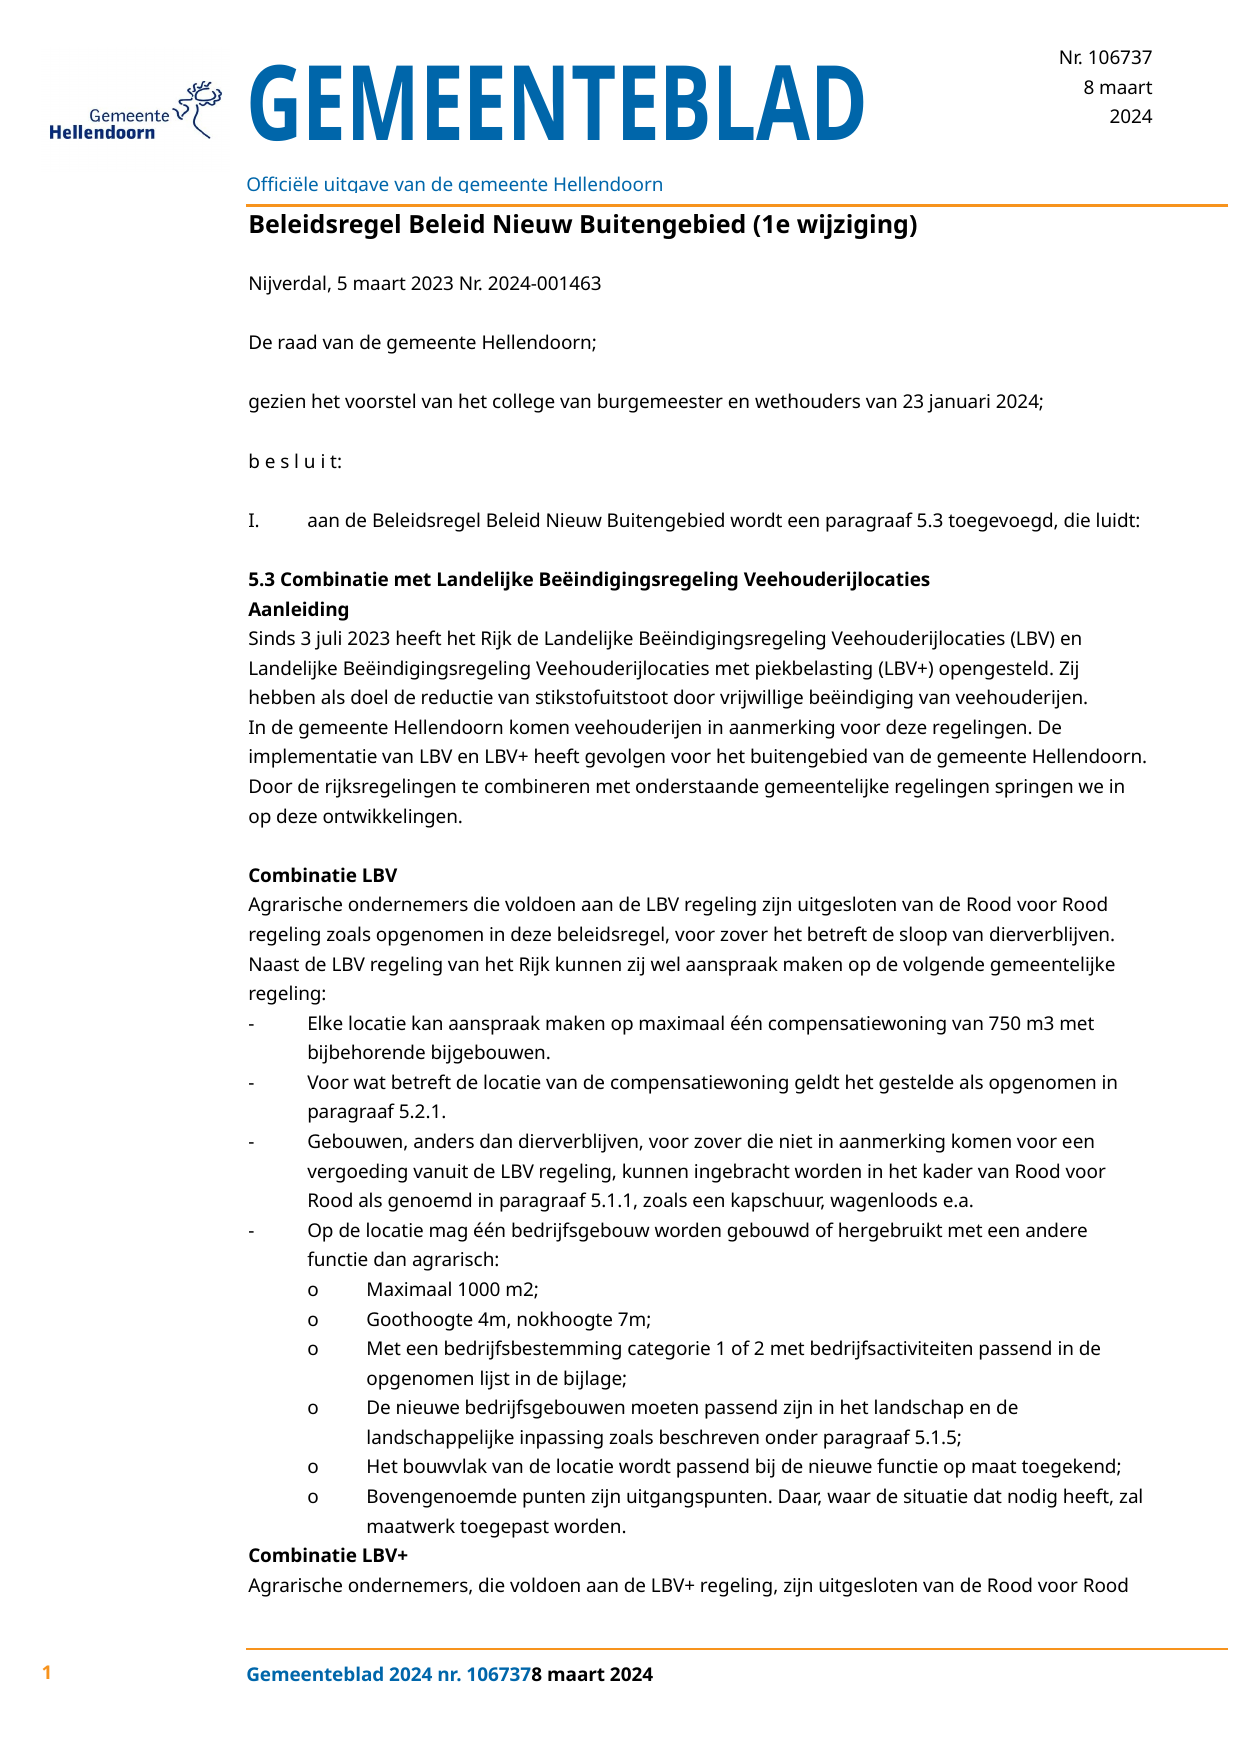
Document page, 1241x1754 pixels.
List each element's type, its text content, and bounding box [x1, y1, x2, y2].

text Beleidsregel Beleid Nieuw Buitengebied (1e wijziging) [248, 207, 1152, 241]
list Voor wat betreft de locatie van de compensatiewoning geldt het gestelde als opgenomen in paragraaf 5.2.1. [248, 1069, 1152, 1124]
list Met een bedrijfsbestemming categorie 1 of 2 met bedrijfsactiviteiten passend in de opgenomen lijst in de bijlage; [307, 1335, 1152, 1391]
list Elke locatie kan aanspraak maken op maximaal één compensatiewoning van 750 m3 met bijbehorende bijgebouwen. [248, 1010, 1152, 1065]
text Combinatie LBV+ [248, 1542, 1152, 1568]
text Agrarische ondernemers, die voldoen aan de LBV+ regeling, zijn uitgesloten van de Rood voor Rood [248, 1572, 1152, 1598]
text Nijverdal, 5 maart 2023 Nr. 2024-001463 [248, 270, 1152, 296]
text Aanleiding [248, 596, 1152, 621]
text Agrarische ondernemers die voldoen aan de LBV regeling zijn uitgesloten van de Rood voor Rood regeling zoals opgenomen in deze beleidsregel, voor zover het betreft de sloop van dierverblijven. Naast de LBV regeling van het Rijk kunnen zij wel aanspraak maken op de volgende gemeentelijke regeling: [248, 892, 1152, 1006]
list Het bouwvlak van de locatie wordt passend bij de nieuwe functie op maat toegekend; [307, 1454, 1152, 1479]
list De nieuwe bedrijfsgebouwen moeten passend zijn in het landschap en de landschappelijke inpassing zoals beschreven onder paragraaf 5.1.5; [307, 1394, 1152, 1450]
list aan de Beleidsregel Beleid Nieuw Buitengebied wordt een paragraaf 5.3 toegevoegd, die luidt: [248, 507, 1152, 533]
text De raad van de gemeente Hellendoorn; [248, 329, 1152, 355]
picture [41, 47, 231, 172]
text 5.3 Combinatie met Landelijke Beëindigingsregeling Veehouderijlocaties [248, 566, 1152, 592]
text In de gemeente Hellendoorn komen veehouderijen in aanmerking voor deze regelingen. De implementatie van LBV en LBV+ heeft gevolgen voor het buitengebied van de gemeente Hellendoorn. Door de rijksregelingen te combineren met onderstaande gemeentelijke regelingen springen we in op deze ontwikkelingen. [248, 714, 1152, 828]
text gezien het voorstel van het college van burgemeester en wethouders van 23 januari 2024; [248, 389, 1152, 414]
text Sinds 3 juli 2023 heeft het Rijk de Landelijke Beëindigingsregeling Veehouderijlocaties (LBV) en Landelijke Beëindigingsregeling Veehouderijlocaties met piekbelasting (LBV+) opengesteld. Zij hebben als doel de reductie van stikstofuitstoot door vrijwillige beëindiging van veehouderijen. [248, 625, 1152, 710]
list Gebouwen, anders dan dierverblijven, voor zover die niet in aanmerking komen voor een vergoeding vanuit de LBV regeling, kunnen ingebracht worden in het kader van Rood voor Rood als genoemd in paragraaf 5.1.1, zoals een kapschuur, wagenloods e.a. [248, 1128, 1152, 1213]
text Combinatie LBV [248, 862, 1152, 888]
list Bovengenoemde punten zijn uitgangspunten. Daar, waar de situatie dat nodig heeft, zal maatwerk toegepast worden. [307, 1483, 1152, 1538]
list Op de locatie mag één bedrijfsgebouw worden gebouwd of hergebruikt met een andere functie dan agrarisch: [248, 1217, 1152, 1272]
list Maximaal 1000 m2; [307, 1276, 1152, 1302]
list Goothoogte 4m, nokhoogte 7m; [307, 1306, 1152, 1331]
text b e s l u i t: [248, 448, 1152, 473]
